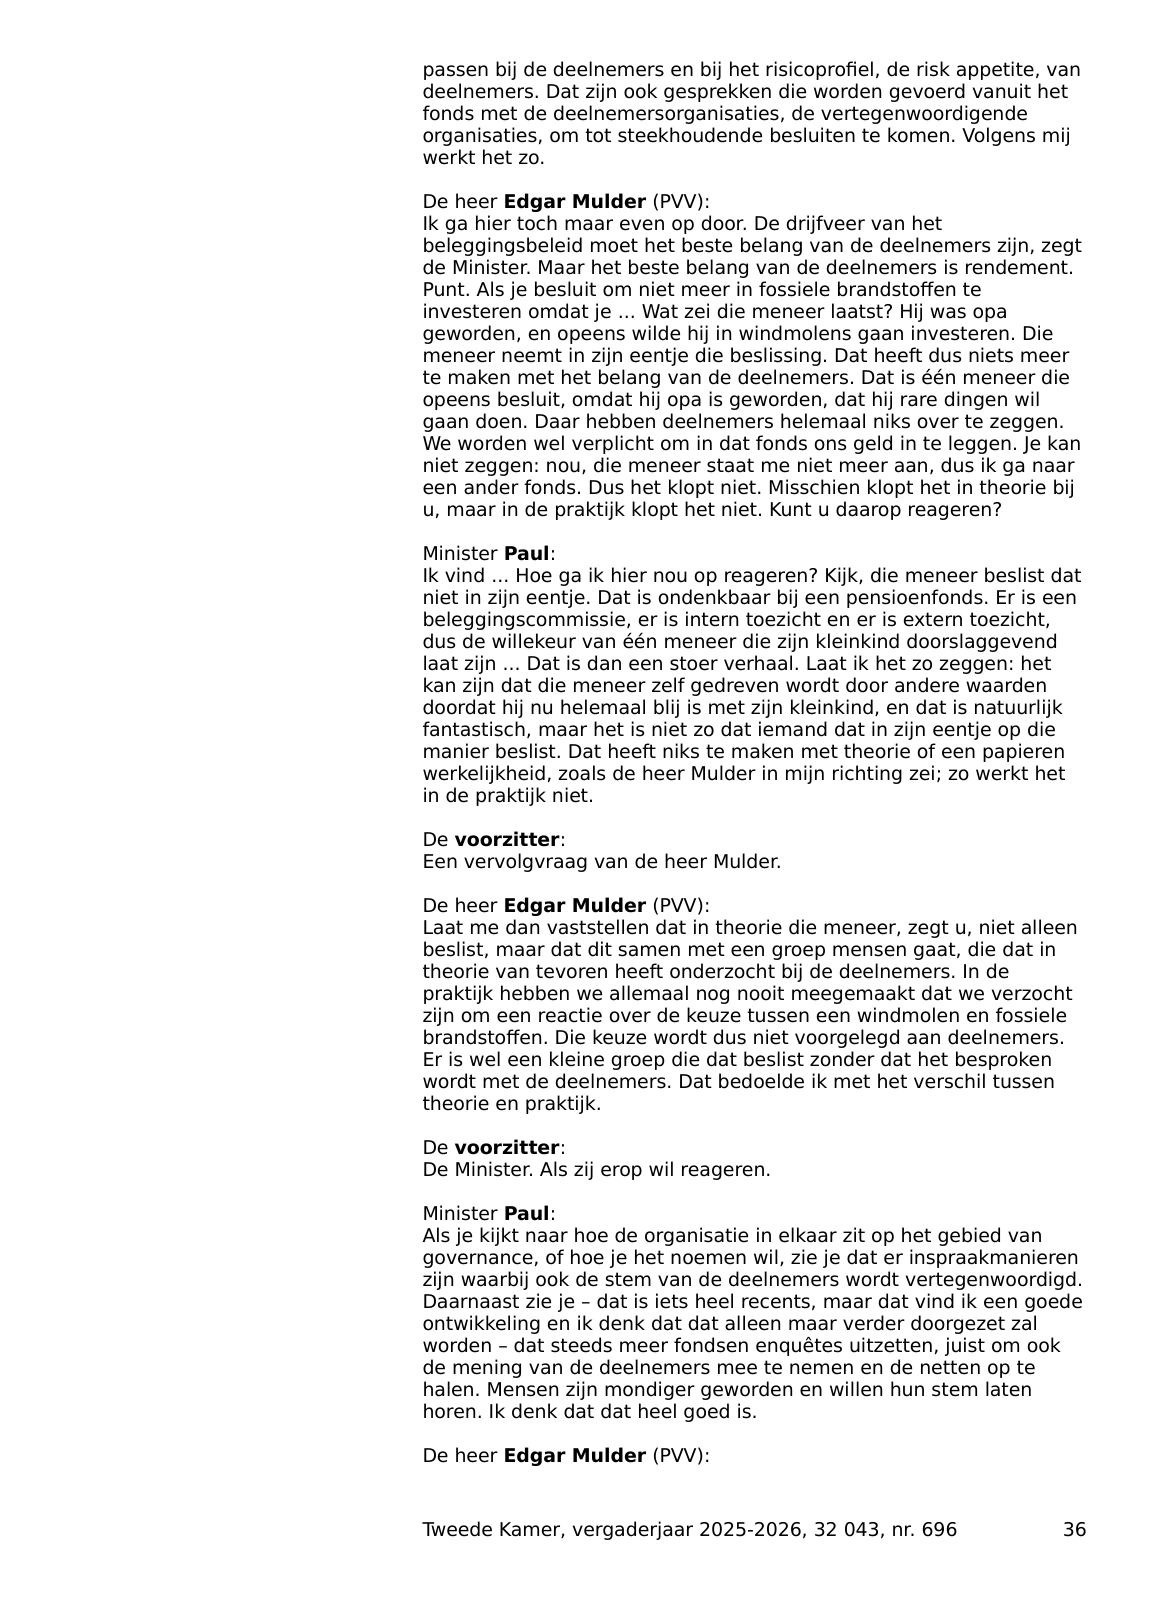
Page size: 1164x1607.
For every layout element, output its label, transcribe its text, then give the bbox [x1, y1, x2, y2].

text Minister Paul: [422, 1203, 1087, 1225]
text Ik vind ... Hoe ga ik hier nou op reageren? Kijk, die meneer beslist dat niet in zijn eentje. Dat is ondenkbaar bij een pensioenfonds. Er is een beleggingscommissie, er is intern toezicht en er is extern toezicht, dus de willekeur van één meneer die zijn kleinkind doorslaggevend laat zijn ... Dat is dan een stoer verhaal. Laat ik het zo zeggen: het kan zijn dat die meneer zelf gedreven wordt door andere waarden doordat hij nu helemaal blij is met zijn kleinkind, en dat is natuurlijk fantastisch, maar het is niet zo dat iemand dat in zijn eentje op die manier beslist. Dat heeft niks te maken met theorie of een papieren werkelijkheid, zoals de heer Mulder in mijn richting zei; zo werkt het in de praktijk niet. [422, 565, 1087, 807]
text De heer Edgar Mulder (PVV): [422, 895, 1087, 917]
text Ik ga hier toch maar even op door. De drijfveer van het beleggingsbeleid moet het beste belang van de deelnemers zijn, zegt de Minister. Maar het beste belang van de deelnemers is rendement. Punt. Als je besluit om niet meer in fossiele brandstoffen te investeren omdat je ... Wat zei die meneer laatst? Hij was opa geworden, en opeens wilde hij in windmolens gaan investeren. Die meneer neemt in zijn eentje die beslissing. Dat heeft dus niets meer te maken met het belang van de deelnemers. Dat is één meneer die opeens besluit, omdat hij opa is geworden, dat hij rare dingen wil gaan doen. Daar hebben deelnemers helemaal niks over te zeggen. We worden wel verplicht om in dat fonds ons geld in te leggen. Je kan niet zeggen: nou, die meneer staat me niet meer aan, dus ik ga naar een ander fonds. Dus het klopt niet. Misschien klopt het in theorie bij u, maar in de praktijk klopt het niet. Kunt u daarop reageren? [422, 213, 1087, 521]
text De heer Edgar Mulder (PVV): [422, 191, 1087, 213]
text De voorzitter: [422, 829, 1087, 851]
text passen bij de deelnemers en bij het risicoprofiel, de risk appetite, van deelnemers. Dat zijn ook gesprekken die worden gevoerd vanuit het fonds met de deelnemersorganisaties, de vertegenwoordigende organisaties, om tot steekhoudende besluiten te komen. Volgens mij werkt het zo. [422, 59, 1087, 169]
text De voorzitter: [422, 1137, 1087, 1159]
text Als je kijkt naar hoe de organisatie in elkaar zit op het gebied van governance, of hoe je het noemen wil, zie je dat er inspraakmanieren zijn waarbij ook de stem van de deelnemers wordt vertegenwoordigd. Daarnaast zie je – dat is iets heel recents, maar dat vind ik een goede ontwikkeling en ik denk dat dat alleen maar verder doorgezet zal worden – dat steeds meer fondsen enquêtes uitzetten, juist om ook de mening van de deelnemers mee te nemen en de netten op te halen. Mensen zijn mondiger geworden en willen hun stem laten horen. Ik denk dat dat heel goed is. [422, 1225, 1087, 1423]
text Minister Paul: [422, 543, 1087, 565]
text De Minister. Als zij erop wil reageren. [422, 1159, 1087, 1181]
text Een vervolgvraag van de heer Mulder. [422, 851, 1087, 873]
text De heer Edgar Mulder (PVV): [422, 1445, 1087, 1467]
text Laat me dan vaststellen dat in theorie die meneer, zegt u, niet alleen beslist, maar dat dit samen met een groep mensen gaat, die dat in theorie van tevoren heeft onderzocht bij de deelnemers. In de praktijk hebben we allemaal nog nooit meegemaakt dat we verzocht zijn om een reactie over de keuze tussen een windmolen en fossiele brandstoffen. Die keuze wordt dus niet voorgelegd aan deelnemers. Er is wel een kleine groep die dat beslist zonder dat het besproken wordt met de deelnemers. Dat bedoelde ik met het verschil tussen theorie en praktijk. [422, 917, 1087, 1115]
